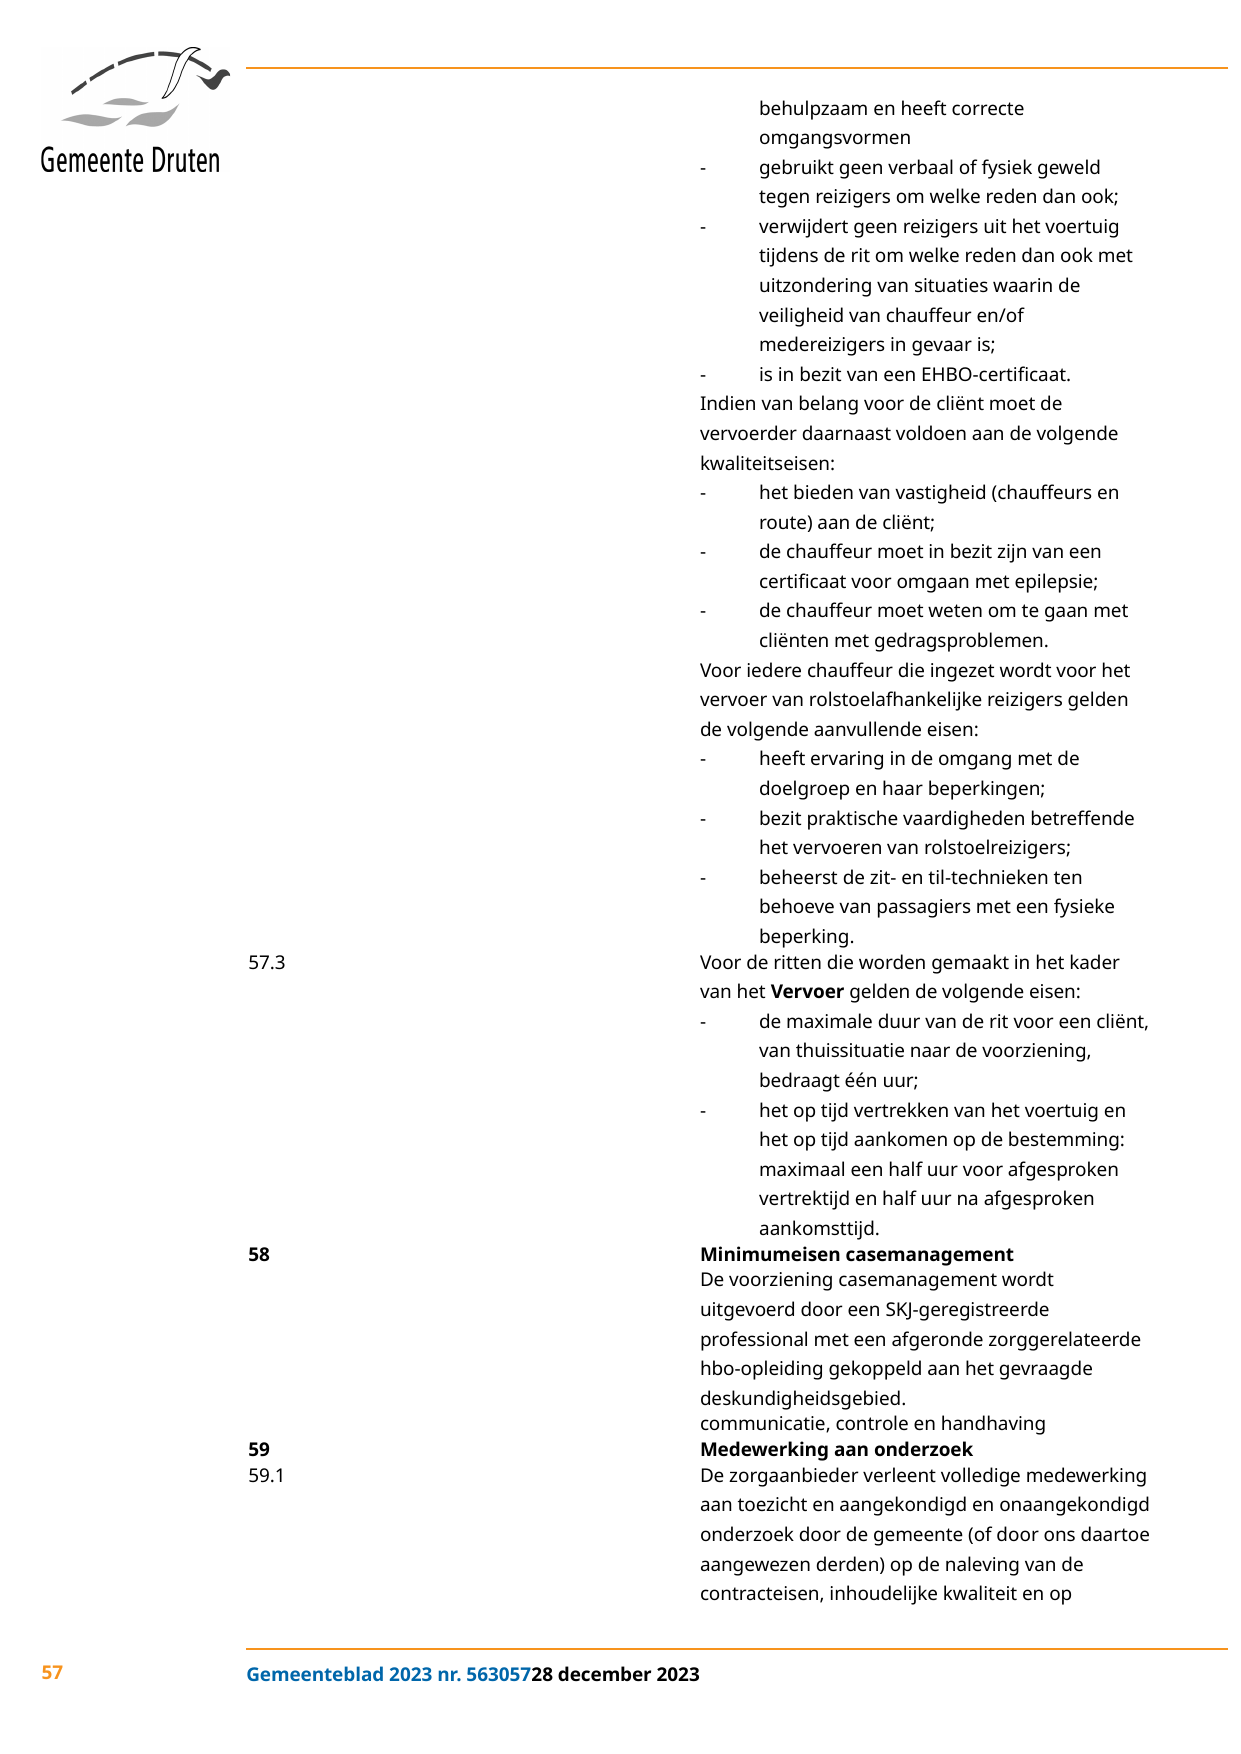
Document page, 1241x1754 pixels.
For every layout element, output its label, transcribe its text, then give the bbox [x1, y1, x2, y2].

table_cell [248, 1411, 700, 1436]
table_cell Medewerking aan onderzoek [700, 1436, 1152, 1462]
table_cell [248, 95, 700, 949]
table_cell 59 [248, 1436, 700, 1462]
table_cell Voor de ritten die worden gemaakt in het kader van het Vervoer gelden de volgende eisen: de maximale duur van de rit voor een cliënt, van thuissituatie naar de voorziening, bedraagt één uur; het op tijd vertrekken van het voertuig en het op tijd aankomen op de bestemming: maximaal een half uur voor afgesproken vertrektijd en half uur na afgesproken aankomsttijd. [700, 949, 1152, 1241]
table_cell Minimumeisen casemanagement [700, 1241, 1152, 1267]
table_cell De zorgaanbieder verleent volledige medewerking aan toezicht en aangekondigd en onaangekondigd onderzoek door de gemeente (of door ons daartoe aangewezen derden) op de naleving van de contracteisen, inhoudelijke kwaliteit en op [700, 1462, 1152, 1606]
picture [41, 47, 231, 172]
table_cell 58 [248, 1241, 700, 1267]
table_cell De voorziening casemanagement wordt uitgevoerd door een SKJ-geregistreerde professional met een afgeronde zorggerelateerde hbo-opleiding gekoppeld aan het gevraagde deskundigheidsgebied. [700, 1267, 1152, 1411]
table_cell communicatie, controle en handhaving [700, 1411, 1152, 1436]
table_cell 59.1 [248, 1462, 700, 1606]
table_cell [248, 1267, 700, 1411]
table_cell behulpzaam en heeft correcte omgangsvormen gebruikt geen verbaal of fysiek geweld tegen reizigers om welke reden dan ook; verwijdert geen reizigers uit het voertuig tijdens de rit om welke reden dan ook met uitzondering van situaties waarin de veiligheid van chauffeur en/of medereizigers in gevaar is; is in bezit van een EHBO-certificaat. Indien van belang voor de cliënt moet de vervoerder daarnaast voldoen aan de volgende kwaliteitseisen: het bieden van vastigheid (chauffeurs en route) aan de cliënt; de chauffeur moet in bezit zijn van een certificaat voor omgaan met epilepsie; de chauffeur moet weten om te gaan met cliënten met gedragsproblemen. Voor iedere chauffeur die ingezet wordt voor het vervoer van rolstoelafhankelijke reizigers gelden de volgende aanvullende eisen: heeft ervaring in de omgang met de doelgroep en haar beperkingen; bezit praktische vaardigheden betreffende het vervoeren van rolstoelreizigers; beheerst de zit- en til-technieken ten behoeve van passagiers met een fysieke beperking. [700, 95, 1152, 949]
table_cell 57.3 [248, 949, 700, 1241]
